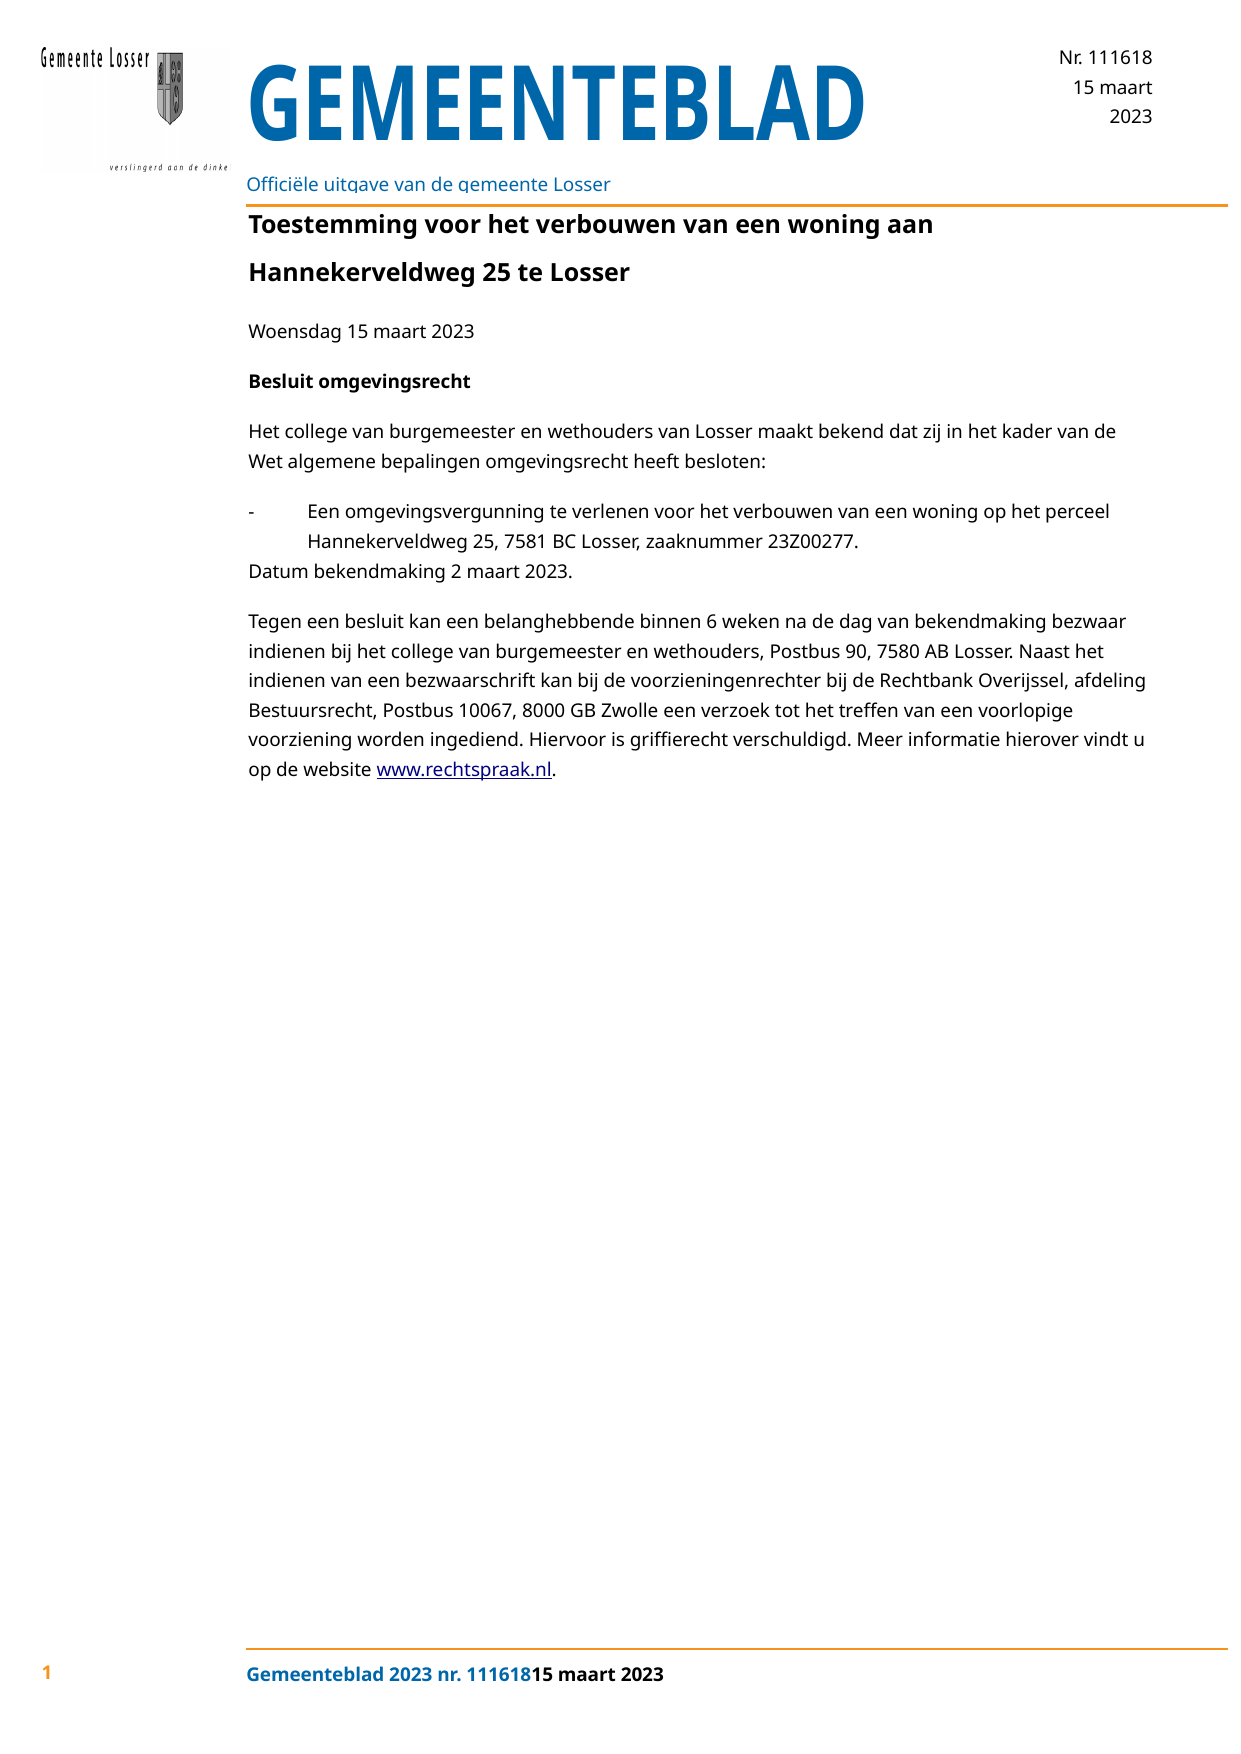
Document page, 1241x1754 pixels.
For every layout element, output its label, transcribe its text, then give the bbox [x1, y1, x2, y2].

text Woensdag 15 maart 2023 [248, 318, 1152, 344]
text Het college van burgemeester en wethouders van Losser maakt bekend dat zij in het kader van de Wet algemene bepalingen omgevingsrecht heeft besloten: [248, 419, 1152, 474]
text Besluit omgevingsrecht [248, 368, 1152, 394]
list Een omgevingsvergunning te verlenen voor het verbouwen van een woning op het perceel Hannekerveldweg 25, 7581 BC Losser, zaaknummer 23Z00277. [248, 499, 1152, 554]
text Datum bekendmaking 2 maart 2023. [248, 558, 1152, 584]
text Tegen een besluit kan een belanghebbende binnen 6 weken na de dag van bekendmaking bezwaar indienen bij het college van burgemeester en wethouders, Postbus 90, 7580 AB Losser. Naast het indienen van een bezwaarschrift kan bij de voorzieningenrechter bij de Rechtbank Overijssel, afdeling Bestuursrecht, Postbus 10067, 8000 GB Zwolle een verzoek tot het treffen van een voorlopige voorziening worden ingediend. Hiervoor is griffierecht verschuldigd. Meer informatie hierover vindt u op de website www.rechtspraak.nl. [248, 608, 1152, 782]
picture [41, 47, 231, 172]
text Toestemming voor het verbouwen van een woning aan Hannekerveldweg 25 te Losser [248, 207, 1152, 288]
